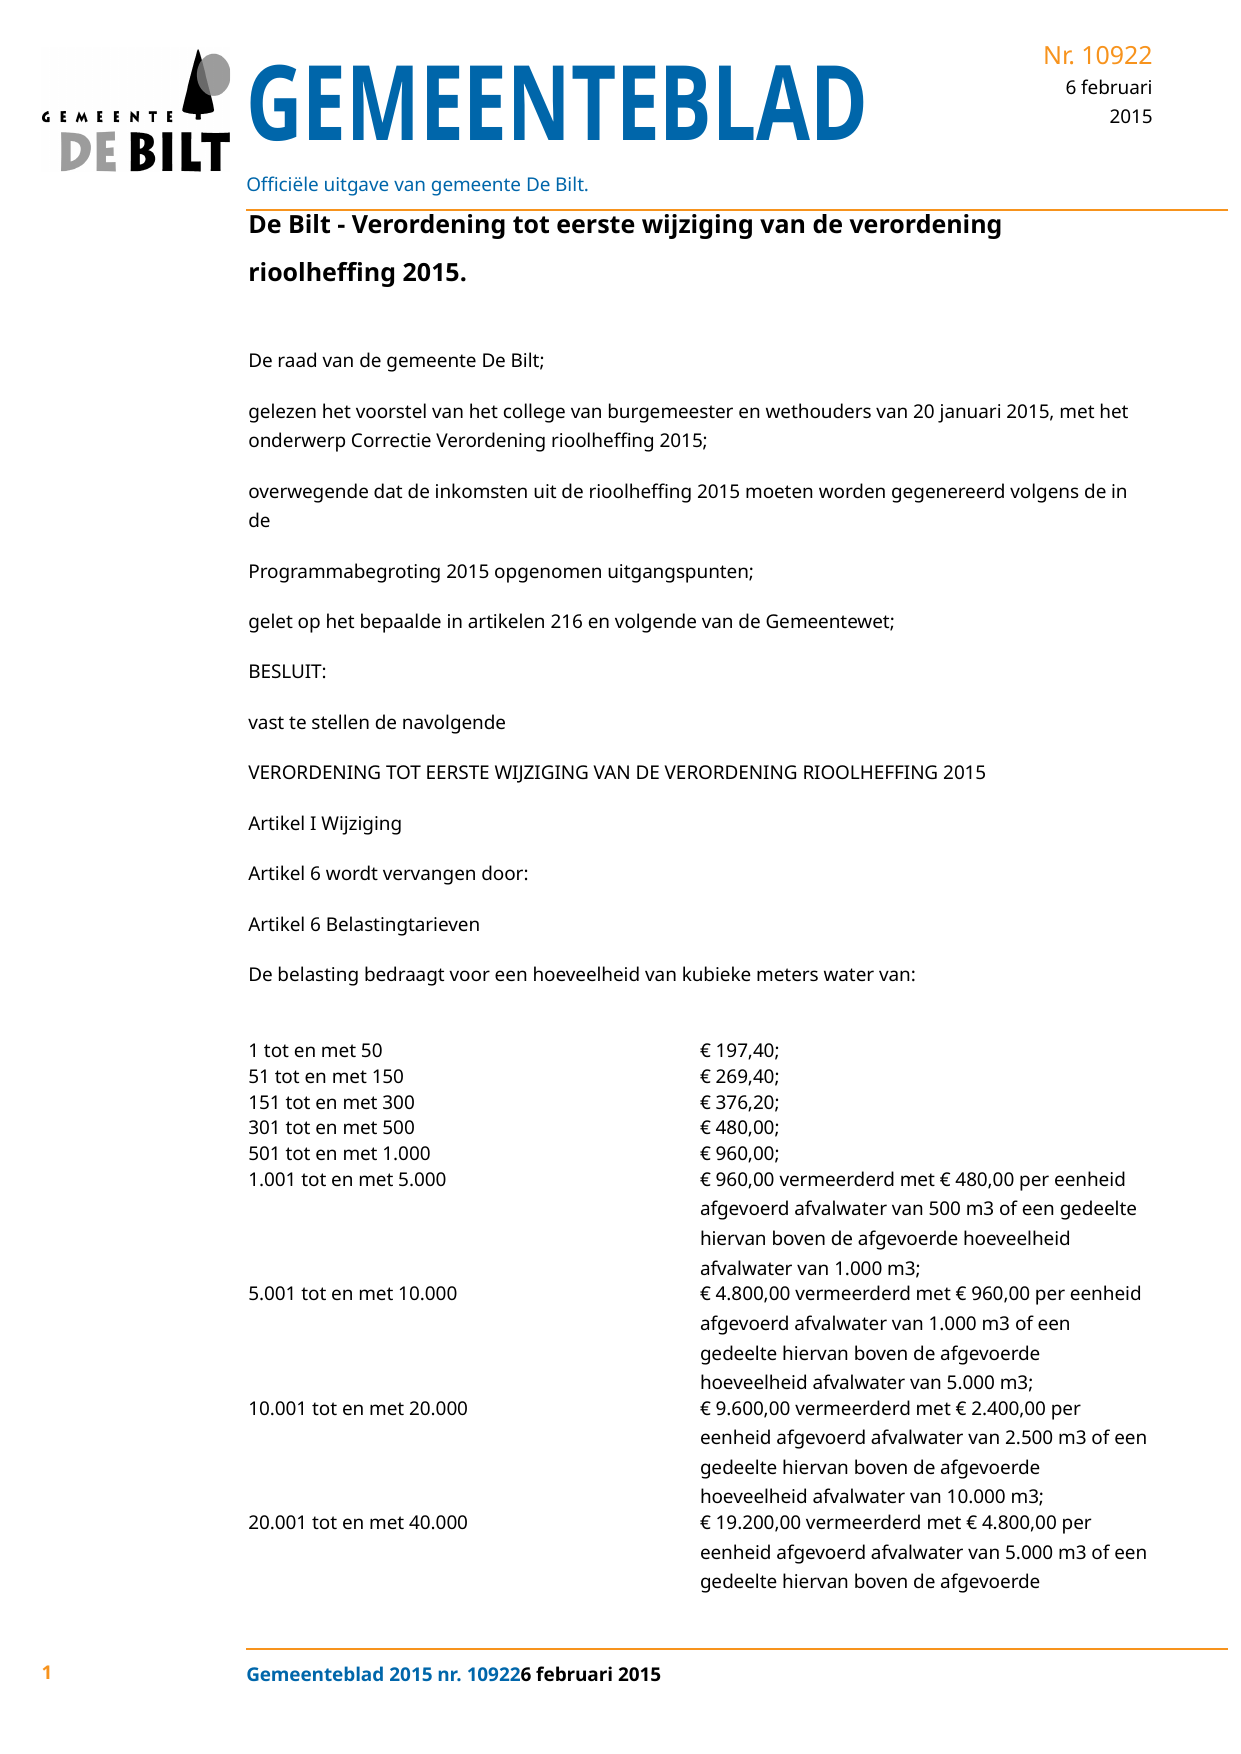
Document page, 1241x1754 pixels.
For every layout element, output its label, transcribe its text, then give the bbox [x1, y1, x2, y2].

text gelezen het voorstel van het college van burgemeester en wethouders van 20 januari 2015, met het onderwerp Correctie Verordening rioolheffing 2015; [248, 398, 1152, 453]
table_cell € 960,00 vermeerderd met € 480,00 per eenheid afgevoerd afvalwater van 500 m3 of een gedeelte hiervan boven de afgevoerde hoeveelheid afvalwater van 1.000 m3; [700, 1166, 1152, 1281]
text BESLUIT: [248, 659, 1152, 684]
text De Bilt - Verordening tot eerste wijziging van de verordening rioolheffing 2015. [248, 211, 1152, 288]
text Artikel I Wijziging [248, 810, 1152, 836]
text Artikel 6 wordt vervangen door: [248, 860, 1152, 886]
text overwegende dat de inkomsten uit de rioolheffing 2015 moeten worden gegenereerd volgens de in de [248, 478, 1152, 533]
text De raad van de gemeente De Bilt; [248, 347, 1152, 373]
table_cell 20.001 tot en met 40.000 [248, 1510, 700, 1594]
table_cell € 960,00; [700, 1140, 1152, 1166]
text vast te stellen de navolgende [248, 709, 1152, 735]
text Programmabegroting 2015 opgenomen uitgangspunten; [248, 558, 1152, 584]
table_cell 301 tot en met 500 [248, 1115, 700, 1140]
table_cell 10.001 tot en met 20.000 [248, 1395, 700, 1509]
table_cell € 480,00; [700, 1115, 1152, 1140]
table_cell 1.001 tot en met 5.000 [248, 1166, 700, 1281]
text VERORDENING TOT EERSTE WIJZIGING VAN DE VERORDENING RIOOLHEFFING 2015 [248, 759, 1152, 785]
table_cell € 9.600,00 vermeerderd met € 2.400,00 per eenheid afgevoerd afvalwater van 2.500 m3 of een gedeelte hiervan boven de afgevoerde hoeveelheid afvalwater van 10.000 m3; [700, 1395, 1152, 1509]
table_cell 151 tot en met 300 [248, 1089, 700, 1114]
text Artikel 6 Belastingtarieven [248, 911, 1152, 937]
text De belasting bedraagt voor een hoeveelheid van kubieke meters water van: [248, 961, 1152, 987]
table_cell 5.001 tot en met 10.000 [248, 1281, 700, 1395]
table_cell € 19.200,00 vermeerderd met € 4.800,00 per eenheid afgevoerd afvalwater van 5.000 m3 of een gedeelte hiervan boven de afgevoerde [700, 1510, 1152, 1594]
table_header 1 tot en met 50 [248, 1038, 700, 1063]
text gelet op het bepaalde in artikelen 216 en volgende van de Gemeentewet; [248, 608, 1152, 634]
table_cell € 376,20; [700, 1089, 1152, 1114]
table_cell € 269,40; [700, 1063, 1152, 1089]
table_cell € 4.800,00 vermeerderd met € 960,00 per eenheid afgevoerd afvalwater van 1.000 m3 of een gedeelte hiervan boven de afgevoerde hoeveelheid afvalwater van 5.000 m3; [700, 1281, 1152, 1395]
table_cell 51 tot en met 150 [248, 1063, 700, 1089]
table_header € 197,40; [700, 1038, 1152, 1063]
picture [41, 47, 231, 172]
table_cell 501 tot en met 1.000 [248, 1140, 700, 1166]
